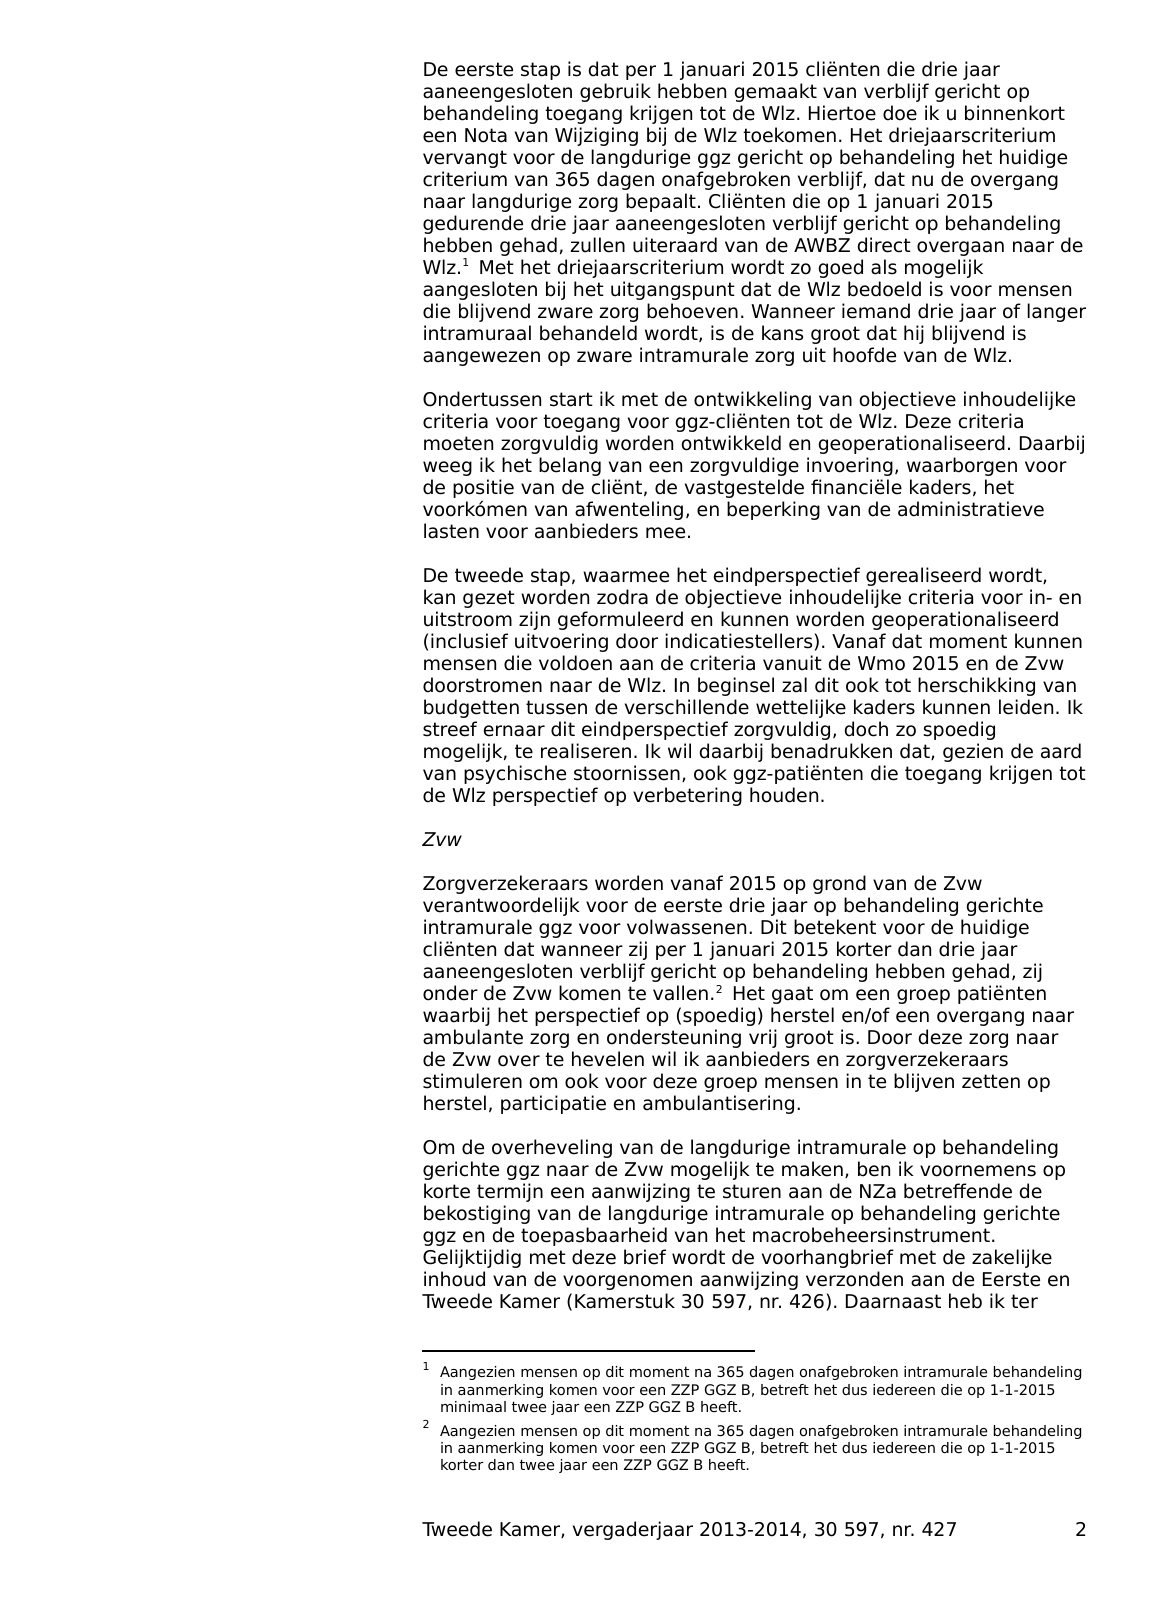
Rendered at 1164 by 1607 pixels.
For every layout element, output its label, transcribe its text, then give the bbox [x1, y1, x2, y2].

text Zorgverzekeraars worden vanaf 2015 op grond van de Zvw verantwoordelijk voor de eerste drie jaar op behandeling gerichte intramurale ggz voor volwassenen. Dit betekent voor de huidige cliënten dat wanneer zij per 1 januari 2015 korter dan drie jaar aaneengesloten verblijf gericht op behandeling hebben gehad, zij onder de Zvw komen te vallen. Het gaat om een groep patiënten waarbij het perspectief op (spoedig) herstel en/of een overgang naar ambulante zorg en ondersteuning vrij groot is. Door deze zorg naar de Zvw over te hevelen wil ik aanbieders en zorgverzekeraars stimuleren om ook voor deze groep mensen in te blijven zetten op herstel, participatie en ambulantisering. [422, 873, 1087, 1115]
subtitle Zvw [422, 829, 1087, 851]
text Ondertussen start ik met de ontwikkeling van objectieve inhoudelijke criteria voor toegang voor ggz-cliënten tot de Wlz. Deze criteria moeten zorgvuldig worden ontwikkeld en geoperationaliseerd. Daarbij weeg ik het belang van een zorgvuldige invoering, waarborgen voor de positie van de cliënt, de vastgestelde financiële kaders, het voorkómen van afwenteling, en beperking van de administratieve lasten voor aanbieders mee. [422, 389, 1087, 543]
text Aangezien mensen op dit moment na 365 dagen onafgebroken intramurale behandeling in aanmerking komen voor een ZZP GGZ B, betreft het dus iedereen die op 1-1-2015 minimaal twee jaar een ZZP GGZ B heeft. [422, 1360, 1087, 1416]
text De eerste stap is dat per 1 januari 2015 cliënten die drie jaar aaneengesloten gebruik hebben gemaakt van verblijf gericht op behandeling toegang krijgen tot de Wlz. Hiertoe doe ik u binnenkort een Nota van Wijziging bij de Wlz toekomen. Het driejaarscriterium vervangt voor de langdurige ggz gericht op behandeling het huidige criterium van 365 dagen onafgebroken verblijf, dat nu de overgang naar langdurige zorg bepaalt. Cliënten die op 1 januari 2015 gedurende drie jaar aaneengesloten verblijf gericht op behandeling hebben gehad, zullen uiteraard van de AWBZ direct overgaan naar de Wlz. Met het driejaarscriterium wordt zo goed als mogelijk aangesloten bij het uitgangspunt dat de Wlz bedoeld is voor mensen die blijvend zware zorg behoeven. Wanneer iemand drie jaar of langer intramuraal behandeld wordt, is de kans groot dat hij blijvend is aangewezen op zware intramurale zorg uit hoofde van de Wlz. [422, 59, 1087, 367]
text Aangezien mensen op dit moment na 365 dagen onafgebroken intramurale behandeling in aanmerking komen voor een ZZP GGZ B, betreft het dus iedereen die op 1-1-2015 korter dan twee jaar een ZZP GGZ B heeft. [422, 1418, 1087, 1474]
text Om de overheveling van de langdurige intramurale op behandeling gerichte ggz naar de Zvw mogelijk te maken, ben ik voornemens op korte termijn een aanwijzing te sturen aan de NZa betreffende de bekostiging van de langdurige intramurale op behandeling gerichte ggz en de toepasbaarheid van het macrobeheersinstrument. Gelijktijdig met deze brief wordt de voorhangbrief met de zakelijke inhoud van de voorgenomen aanwijzing verzonden aan de Eerste en Tweede Kamer (Kamerstuk 30 597, nr. 426). Daarnaast heb ik ter [422, 1137, 1087, 1313]
text De tweede stap, waarmee het eindperspectief gerealiseerd wordt, kan gezet worden zodra de objectieve inhoudelijke criteria voor in- en uitstroom zijn geformuleerd en kunnen worden geoperationaliseerd (inclusief uitvoering door indicatiestellers). Vanaf dat moment kunnen mensen die voldoen aan de criteria vanuit de Wmo 2015 en de Zvw doorstromen naar de Wlz. In beginsel zal dit ook tot herschikking van budgetten tussen de verschillende wettelijke kaders kunnen leiden. Ik streef ernaar dit eindperspectief zorgvuldig, doch zo spoedig mogelijk, te realiseren. Ik wil daarbij benadrukken dat, gezien de aard van psychische stoornissen, ook ggz-patiënten die toegang krijgen tot de Wlz perspectief op verbetering houden. [422, 565, 1087, 807]
